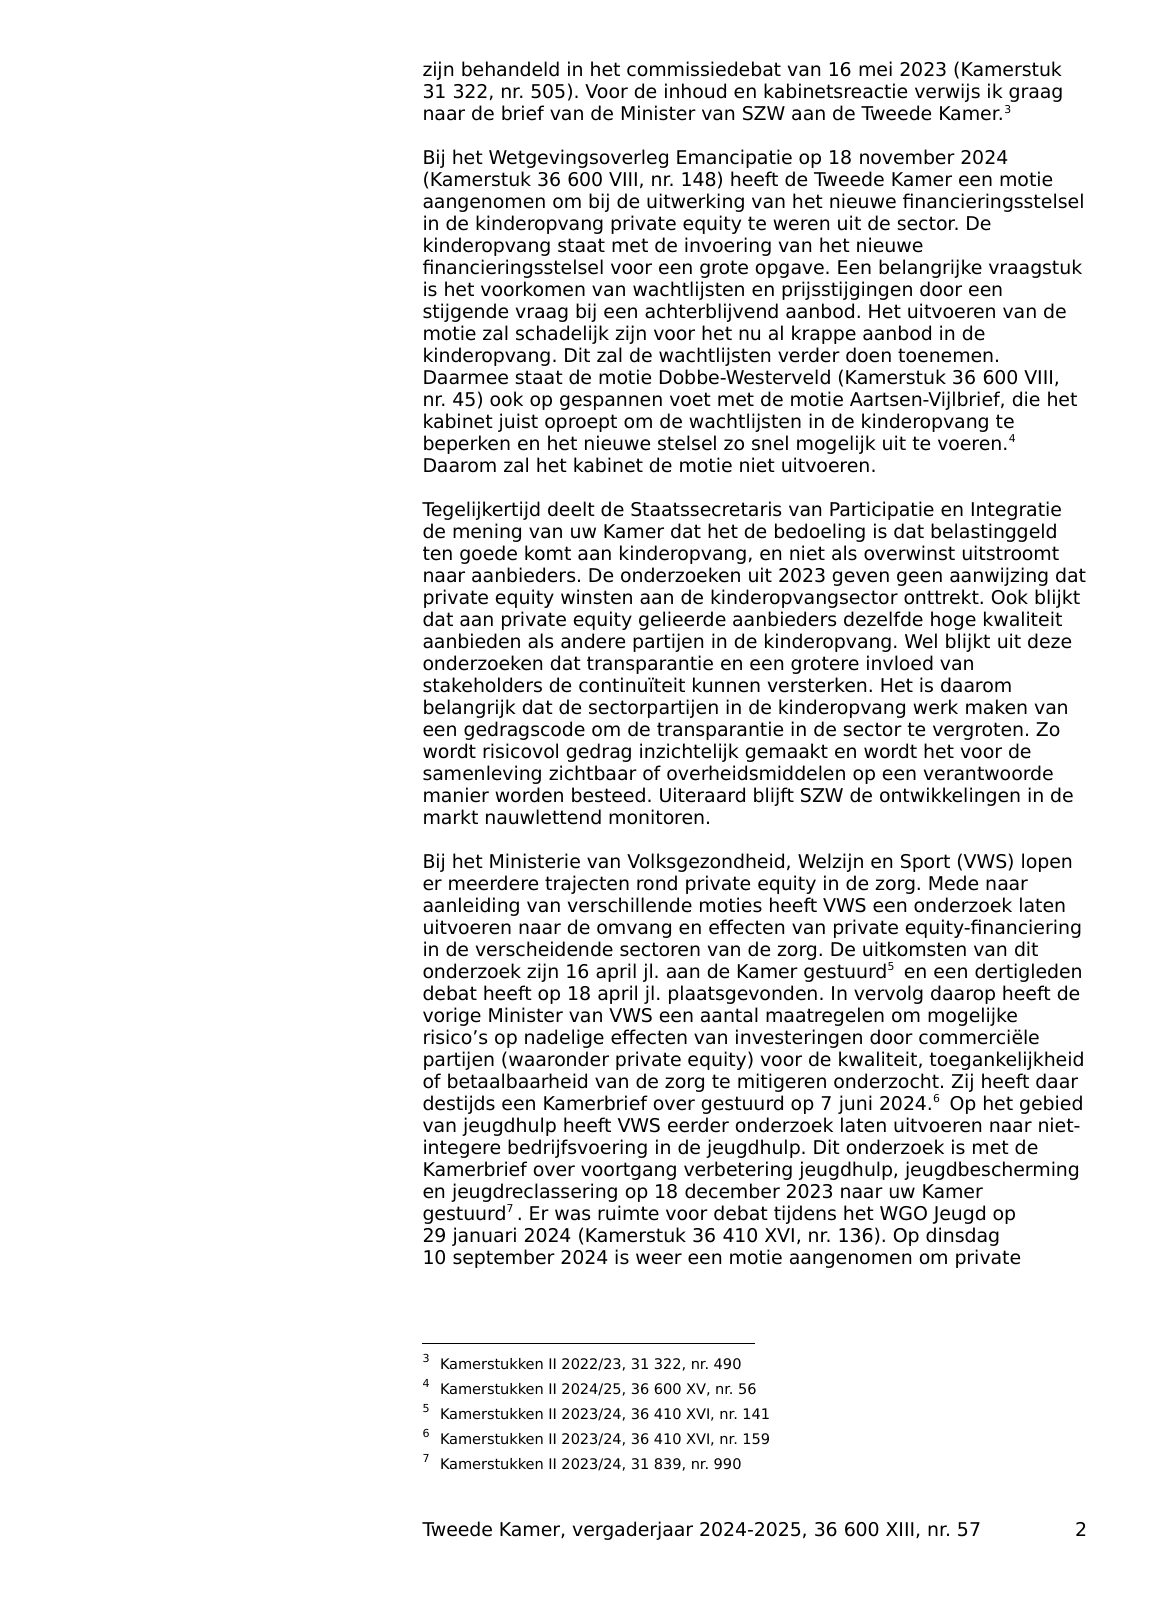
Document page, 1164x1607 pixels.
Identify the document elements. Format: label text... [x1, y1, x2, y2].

text Tegelijkertijd deelt de Staatssecretaris van Participatie en Integratie de mening van uw Kamer dat het de bedoeling is dat belastinggeld ten goede komt aan kinderopvang, en niet als overwinst uitstroomt naar aanbieders. De onderzoeken uit 2023 geven geen aanwijzing dat private equity winsten aan de kinderopvangsector onttrekt. Ook blijkt dat aan private equity gelieerde aanbieders dezelfde hoge kwaliteit aanbieden als andere partijen in de kinderopvang. Wel blijkt uit deze onderzoeken dat transparantie en een grotere invloed van stakeholders de continuïteit kunnen versterken. Het is daarom belangrijk dat de sectorpartijen in de kinderopvang werk maken van een gedragscode om de transparantie in de sector te vergroten. Zo wordt risicovol gedrag inzichtelijk gemaakt en wordt het voor de samenleving zichtbaar of overheidsmiddelen op een verantwoorde manier worden besteed. Uiteraard blijft SZW de ontwikkelingen in de markt nauwlettend monitoren. [422, 499, 1087, 829]
text Kamerstukken II 2023/24, 36 410 XVI, nr. 159 [422, 1427, 1087, 1449]
text Kamerstukken II 2023/24, 36 410 XVI, nr. 141 [422, 1402, 1087, 1424]
text Kamerstukken II 2023/24, 31 839, nr. 990 [422, 1452, 1087, 1474]
text Bij het Wetgevingsoverleg Emancipatie op 18 november 2024 (Kamerstuk 36 600 VIII, nr. 148) heeft de Tweede Kamer een motie aangenomen om bij de uitwerking van het nieuwe financieringsstelsel in de kinderopvang private equity te weren uit de sector. De kinderopvang staat met de invoering van het nieuwe financieringsstelsel voor een grote opgave. Een belangrijke vraagstuk is het voorkomen van wachtlijsten en prijsstijgingen door een stijgende vraag bij een achterblijvend aanbod. Het uitvoeren van de motie zal schadelijk zijn voor het nu al krappe aanbod in de kinderopvang. Dit zal de wachtlijsten verder doen toenemen. Daarmee staat de motie Dobbe-Westerveld (Kamerstuk 36 600 VIII, nr. 45) ook op gespannen voet met de motie Aartsen-Vijlbrief, die het kabinet juist oproept om de wachtlijsten in de kinderopvang te beperken en het nieuwe stelsel zo snel mogelijk uit te voeren. Daarom zal het kabinet de motie niet uitvoeren. [422, 147, 1087, 477]
text Kamerstukken II 2024/25, 36 600 XV, nr. 56 [422, 1377, 1087, 1399]
text zijn behandeld in het commissiedebat van 16 mei 2023 (Kamerstuk 31 322, nr. 505). Voor de inhoud en kabinetsreactie verwijs ik graag naar de brief van de Minister van SZW aan de Tweede Kamer. [422, 59, 1087, 125]
text Kamerstukken II 2022/23, 31 322, nr. 490 [422, 1352, 1087, 1374]
text Bij het Ministerie van Volksgezondheid, Welzijn en Sport (VWS) lopen er meerdere trajecten rond private equity in de zorg. Mede naar aanleiding van verschillende moties heeft VWS een onderzoek laten uitvoeren naar de omvang en effecten van private equity-financiering in de verscheidende sectoren van de zorg. De uitkomsten van dit onderzoek zijn 16 april jl. aan de Kamer gestuurd en een dertigleden debat heeft op 18 april jl. plaatsgevonden. In vervolg daarop heeft de vorige Minister van VWS een aantal maatregelen om mogelijke risico’s op nadelige effecten van investeringen door commerciële partijen (waaronder private equity) voor de kwaliteit, toegankelijkheid of betaalbaarheid van de zorg te mitigeren onderzocht. Zij heeft daar destijds een Kamerbrief over gestuurd op 7 juni 2024. Op het gebied van jeugdhulp heeft VWS eerder onderzoek laten uitvoeren naar niet-integere bedrijfsvoering in de jeugdhulp. Dit onderzoek is met de Kamerbrief over voortgang verbetering jeugdhulp, jeugdbescherming en jeugdreclassering op 18 december 2023 naar uw Kamer gestuurd. Er was ruimte voor debat tijdens het WGO Jeugd op 29 januari 2024 (Kamerstuk 36 410 XVI, nr. 136). Op dinsdag 10 september 2024 is weer een motie aangenomen om private [422, 851, 1087, 1268]
